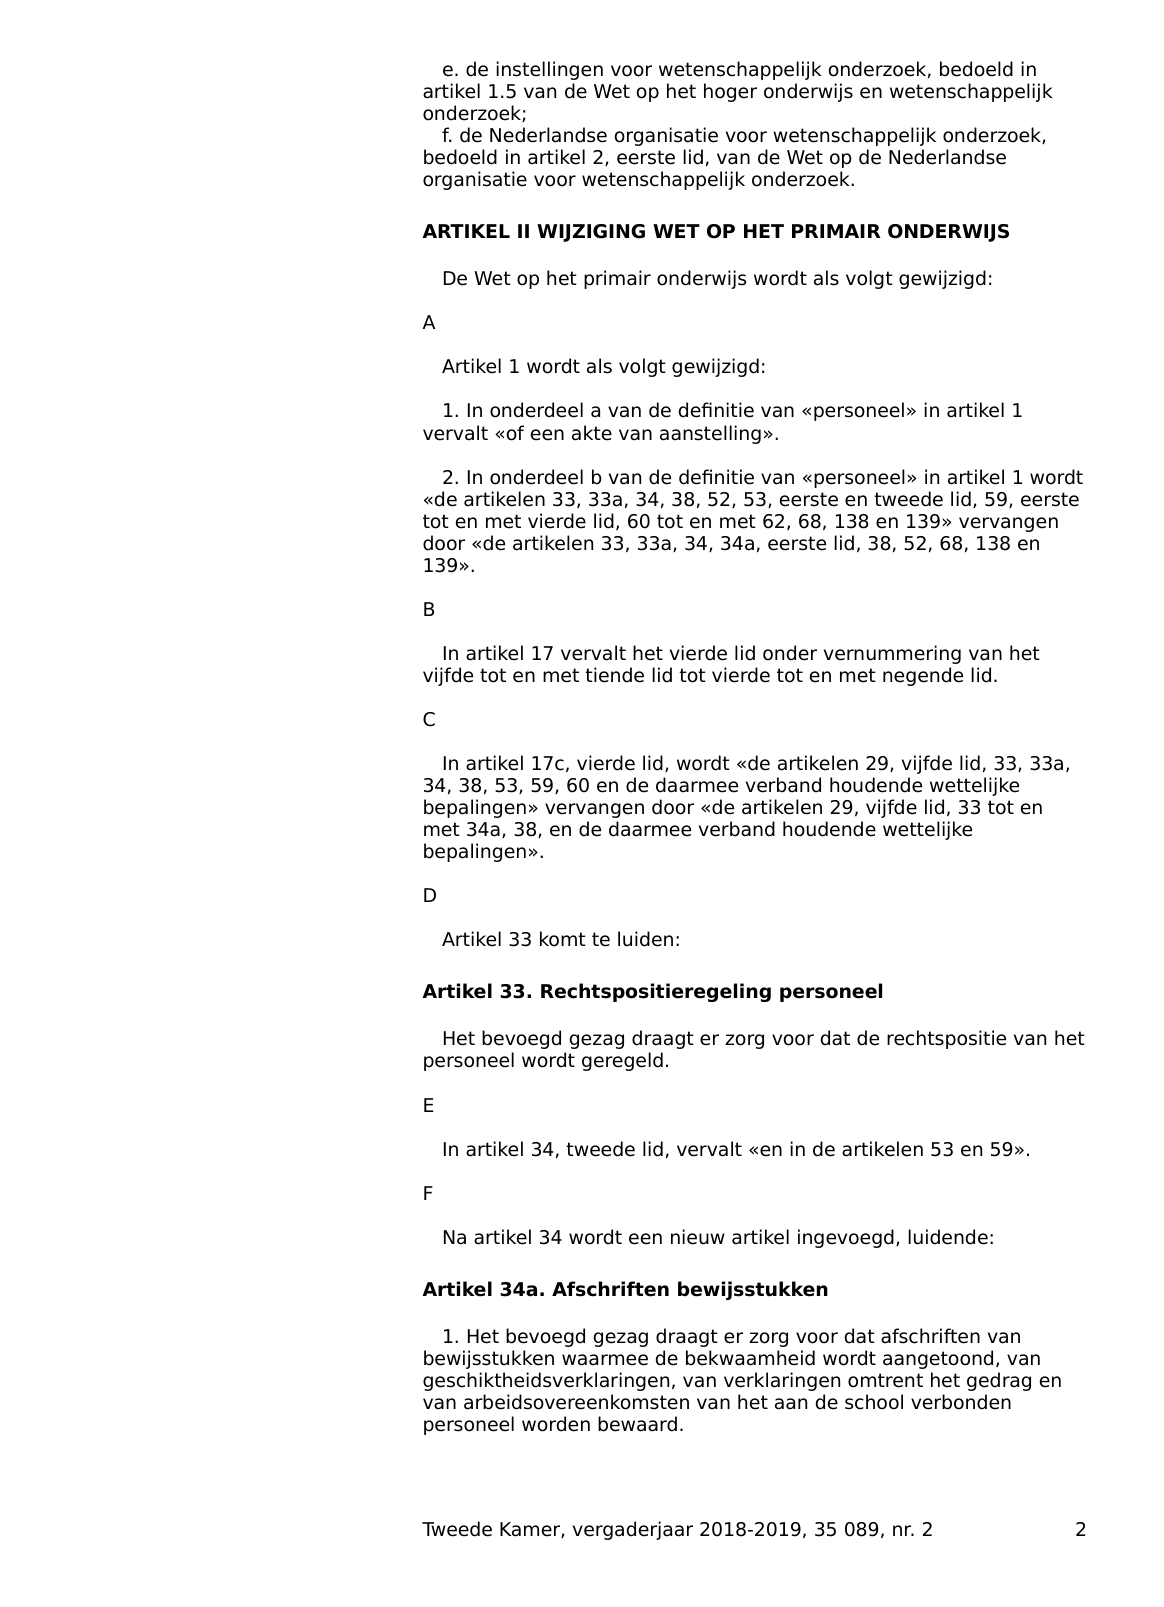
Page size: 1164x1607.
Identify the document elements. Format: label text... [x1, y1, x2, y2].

text De Wet op het primair onderwijs wordt als volgt gewijzigd: [422, 268, 1087, 290]
subtitle Artikel 34a. Afschriften bewijsstukken [422, 1279, 1087, 1301]
text f. de Nederlandse organisatie voor wetenschappelijk onderzoek, bedoeld in artikel 2, eerste lid, van de Wet op de Nederlandse organisatie voor wetenschappelijk onderzoek. [422, 125, 1087, 191]
text In artikel 17c, vierde lid, wordt «de artikelen 29, vijfde lid, 33, 33a, 34, 38, 53, 59, 60 en de daarmee verband houdende wettelijke bepalingen» vervangen door «de artikelen 29, vijfde lid, 33 tot en met 34a, 38, en de daarmee verband houdende wettelijke bepalingen». [422, 753, 1087, 863]
text C [422, 709, 1087, 731]
text 2. In onderdeel b van de definitie van «personeel» in artikel 1 wordt «de artikelen 33, 33a, 34, 38, 52, 53, eerste en tweede lid, 59, eerste tot en met vierde lid, 60 tot en met 62, 68, 138 en 139» vervangen door «de artikelen 33, 33a, 34, 34a, eerste lid, 38, 52, 68, 138 en 139». [422, 467, 1087, 576]
text 1. Het bevoegd gezag draagt er zorg voor dat afschriften van bewijsstukken waarmee de bekwaamheid wordt aangetoond, van geschiktheidsverklaringen, van verklaringen omtrent het gedrag en van arbeidsovereenkomsten van het aan de school verbonden personeel worden bewaard. [422, 1326, 1087, 1436]
subtitle Artikel 33. Rechtspositieregeling personeel [422, 981, 1087, 1003]
text A [422, 312, 1087, 334]
text 1. In onderdeel a van de definitie van «personeel» in artikel 1 vervalt «of een akte van aanstelling». [422, 400, 1087, 444]
text e. de instellingen voor wetenschappelijk onderzoek, bedoeld in artikel 1.5 van de Wet op het hoger onderwijs en wetenschappelijk onderzoek; [422, 59, 1087, 125]
text In artikel 34, tweede lid, vervalt «en in de artikelen 53 en 59». [422, 1139, 1087, 1161]
text E [422, 1094, 1087, 1116]
text In artikel 17 vervalt het vierde lid onder vernummering van het vijfde tot en met tiende lid tot vierde tot en met negende lid. [422, 643, 1087, 687]
text B [422, 599, 1087, 621]
subtitle ARTIKEL II WIJZIGING WET OP HET PRIMAIR ONDERWIJS [422, 221, 1087, 243]
text D [422, 885, 1087, 907]
text F [422, 1183, 1087, 1205]
text Na artikel 34 wordt een nieuw artikel ingevoegd, luidende: [422, 1227, 1087, 1249]
text Artikel 1 wordt als volgt gewijzigd: [422, 356, 1087, 378]
text Artikel 33 komt te luiden: [422, 929, 1087, 951]
text Het bevoegd gezag draagt er zorg voor dat de rechtspositie van het personeel wordt geregeld. [422, 1028, 1087, 1072]
